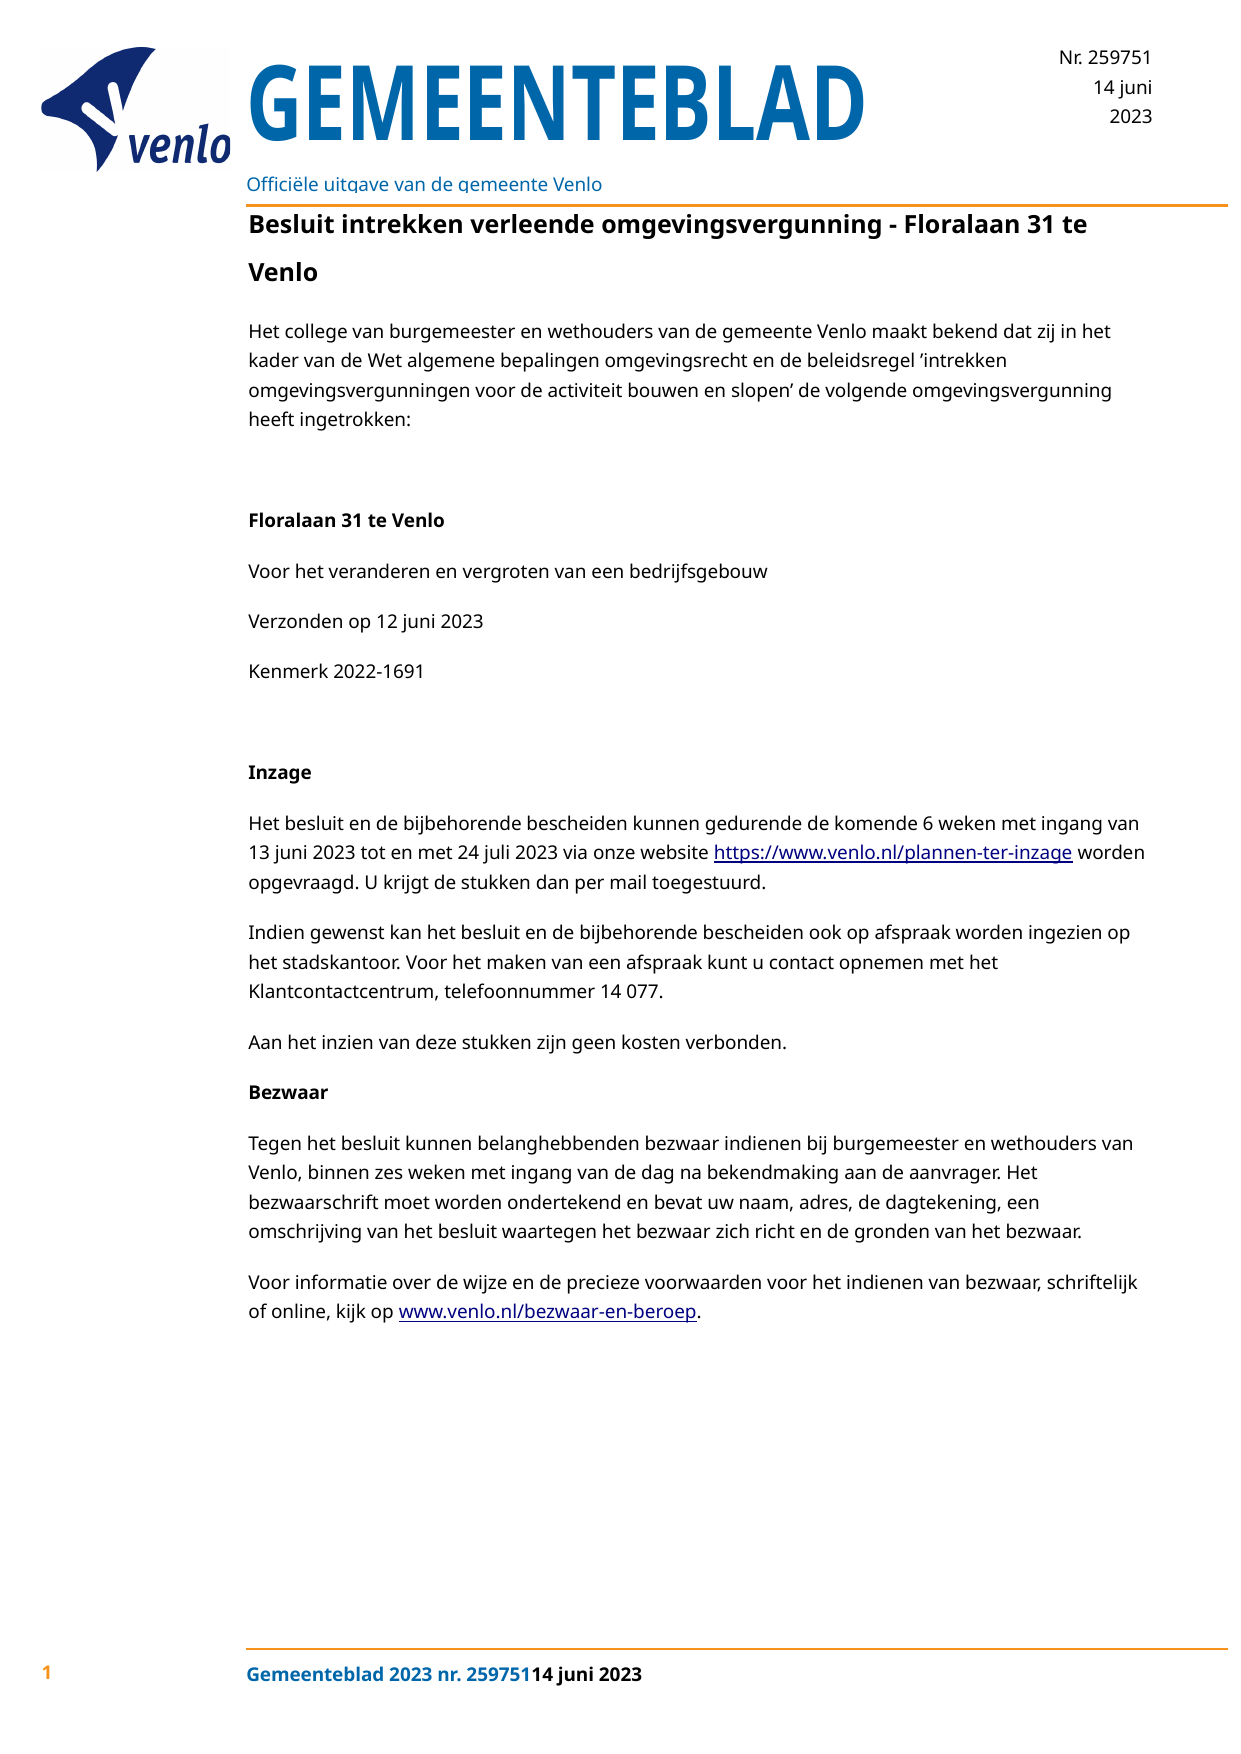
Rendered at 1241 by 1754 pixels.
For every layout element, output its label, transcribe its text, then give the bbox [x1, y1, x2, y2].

text Aan het inzien van deze stukken zijn geen kosten verbonden. [248, 1029, 1152, 1055]
text Floralaan 31 te Venlo [248, 507, 1152, 533]
text Kenmerk 2022-1691 [248, 659, 1152, 684]
text Inzage [248, 759, 1152, 785]
text Voor het veranderen en vergroten van een bedrijfsgebouw [248, 558, 1152, 584]
text Tegen het besluit kunnen belanghebbenden bezwaar indienen bij burgemeester en wethouders van Venlo, binnen zes weken met ingang van de dag na bekendmaking aan de aanvrager. Het bezwaarschrift moet worden ondertekend en bevat uw naam, adres, de dagtekening, een omschrijving van het besluit waartegen het bezwaar zich richt en de gronden van het bezwaar. [248, 1130, 1152, 1244]
text Verzonden op 12 juni 2023 [248, 608, 1152, 634]
text Voor informatie over de wijze en de precieze voorwaarden voor het indienen van bezwaar, schriftelijk of online, kijk op www.venlo.nl/bezwaar-en-beroep. [248, 1269, 1152, 1324]
picture [41, 47, 231, 172]
text Besluit intrekken verleende omgevingsvergunning - Floralaan 31 te Venlo [248, 207, 1152, 288]
text Het college van burgemeester en wethouders van de gemeente Venlo maakt bekend dat zij in het kader van de Wet algemene bepalingen omgevingsrecht en de beleidsregel ’intrekken omgevingsvergunningen voor de activiteit bouwen en slopen’ de volgende omgevingsvergunning heeft ingetrokken: [248, 318, 1152, 432]
text Indien gewenst kan het besluit en de bijbehorende bescheiden ook op afspraak worden ingezien op het stadskantoor. Voor het maken van een afspraak kunt u contact opnemen met het Klantcontactcentrum, telefoonnummer 14 077. [248, 919, 1152, 1004]
text Het besluit en de bijbehorende bescheiden kunnen gedurende de komende 6 weken met ingang van 13 juni 2023 tot en met 24 juli 2023 via onze website https://www.venlo.nl/plannen-ter-inzage worden opgevraagd. U krijgt de stukken dan per mail toegestuurd. [248, 810, 1152, 895]
text Bezwaar [248, 1079, 1152, 1105]
